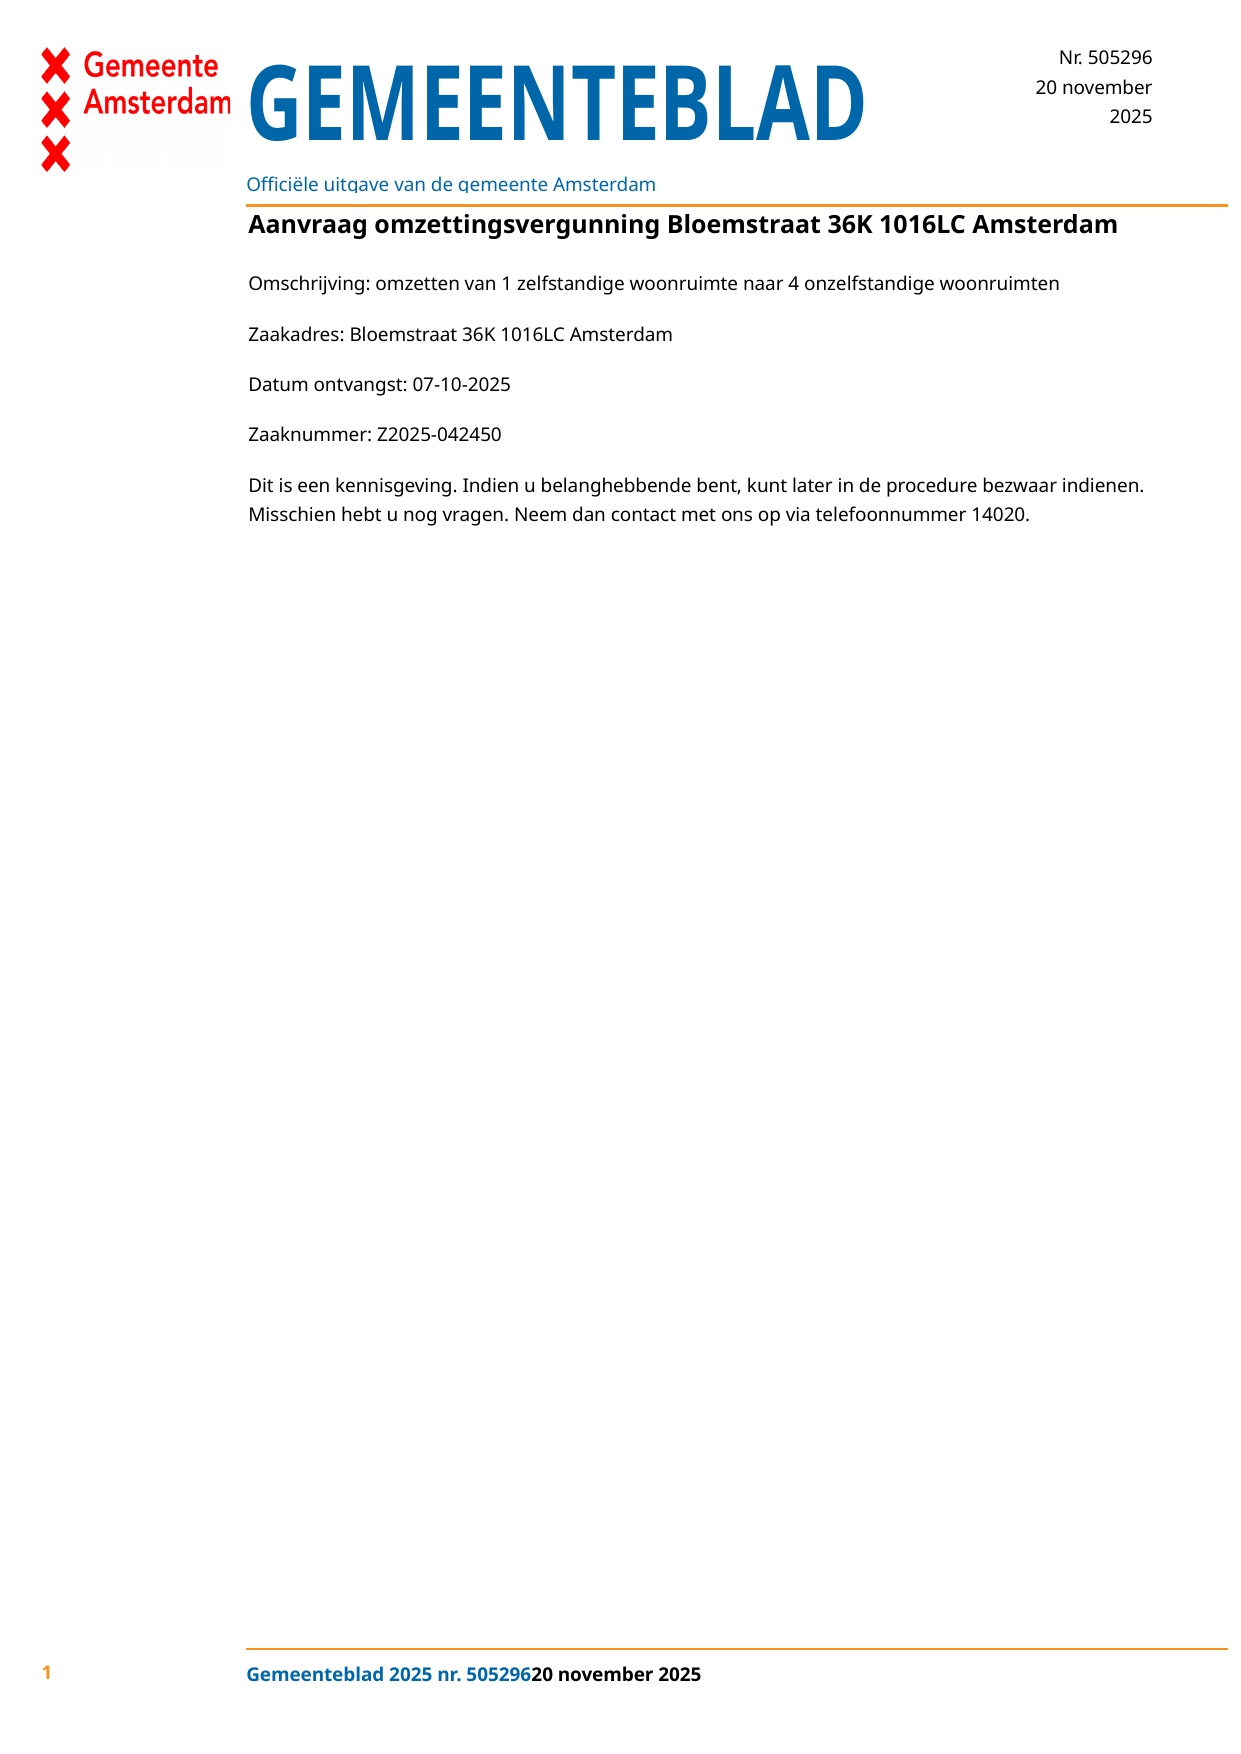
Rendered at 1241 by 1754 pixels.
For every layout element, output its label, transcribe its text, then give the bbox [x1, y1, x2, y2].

text Datum ontvangst: 07-10-2025 [248, 371, 1152, 397]
text Zaakadres: Bloemstraat 36K 1016LC Amsterdam [248, 321, 1152, 346]
text Zaaknummer: Z2025-042450 [248, 422, 1152, 447]
text Omschrijving: omzetten van 1 zelfstandige woonruimte naar 4 onzelfstandige woonruimten [248, 270, 1152, 296]
text Dit is een kennisgeving. Indien u belanghebbende bent, kunt later in de procedure bezwaar indienen. Misschien hebt u nog vragen. Neem dan contact met ons op via telefoonnummer 14020. [248, 472, 1152, 527]
picture [41, 47, 231, 172]
text Aanvraag omzettingsvergunning Bloemstraat 36K 1016LC Amsterdam [248, 207, 1152, 241]
